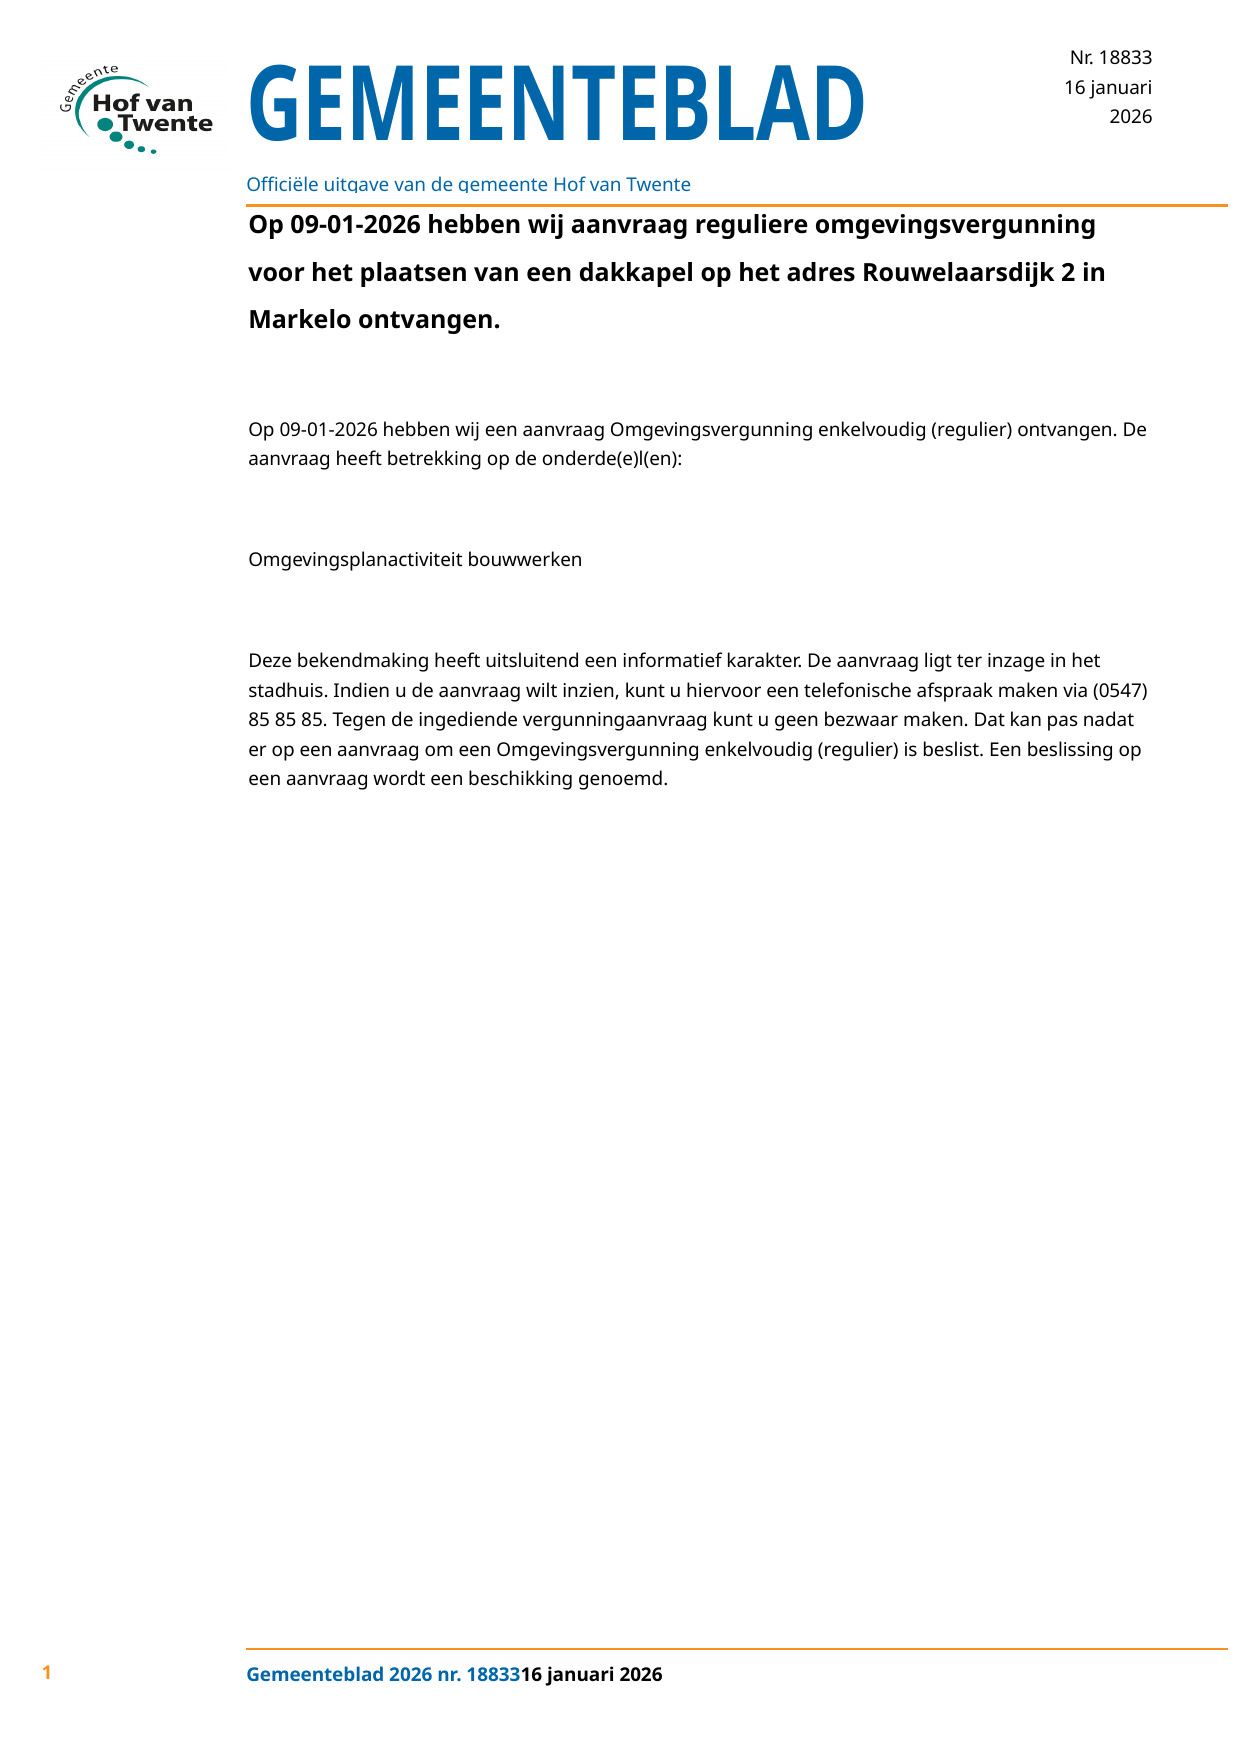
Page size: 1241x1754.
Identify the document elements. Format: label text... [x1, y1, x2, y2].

picture [41, 47, 231, 172]
text Op 09-01-2026 hebben wij aanvraag reguliere omgevingsvergunning voor het plaatsen van een dakkapel op het adres Rouwelaarsdijk 2 in Markelo ontvangen. [248, 207, 1152, 336]
text Deze bekendmaking heeft uitsluitend een informatief karakter. De aanvraag ligt ter inzage in het stadhuis. Indien u de aanvraag wilt inzien, kunt u hiervoor een telefonische afspraak maken via (0547) 85 85 85. Tegen de ingediende vergunningaanvraag kunt u geen bezwaar maken. Dat kan pas nadat er op een aanvraag om een Omgevingsvergunning enkelvoudig (regulier) is beslist. Een beslissing op een aanvraag wordt een beschikking genoemd. [248, 647, 1152, 791]
text Omgevingsplanactiviteit bouwwerken [248, 546, 1152, 572]
text Op 09-01-2026 hebben wij een aanvraag Omgevingsvergunning enkelvoudig (regulier) ontvangen. De aanvraag heeft betrekking op de onderde(e)l(en): [248, 416, 1152, 471]
